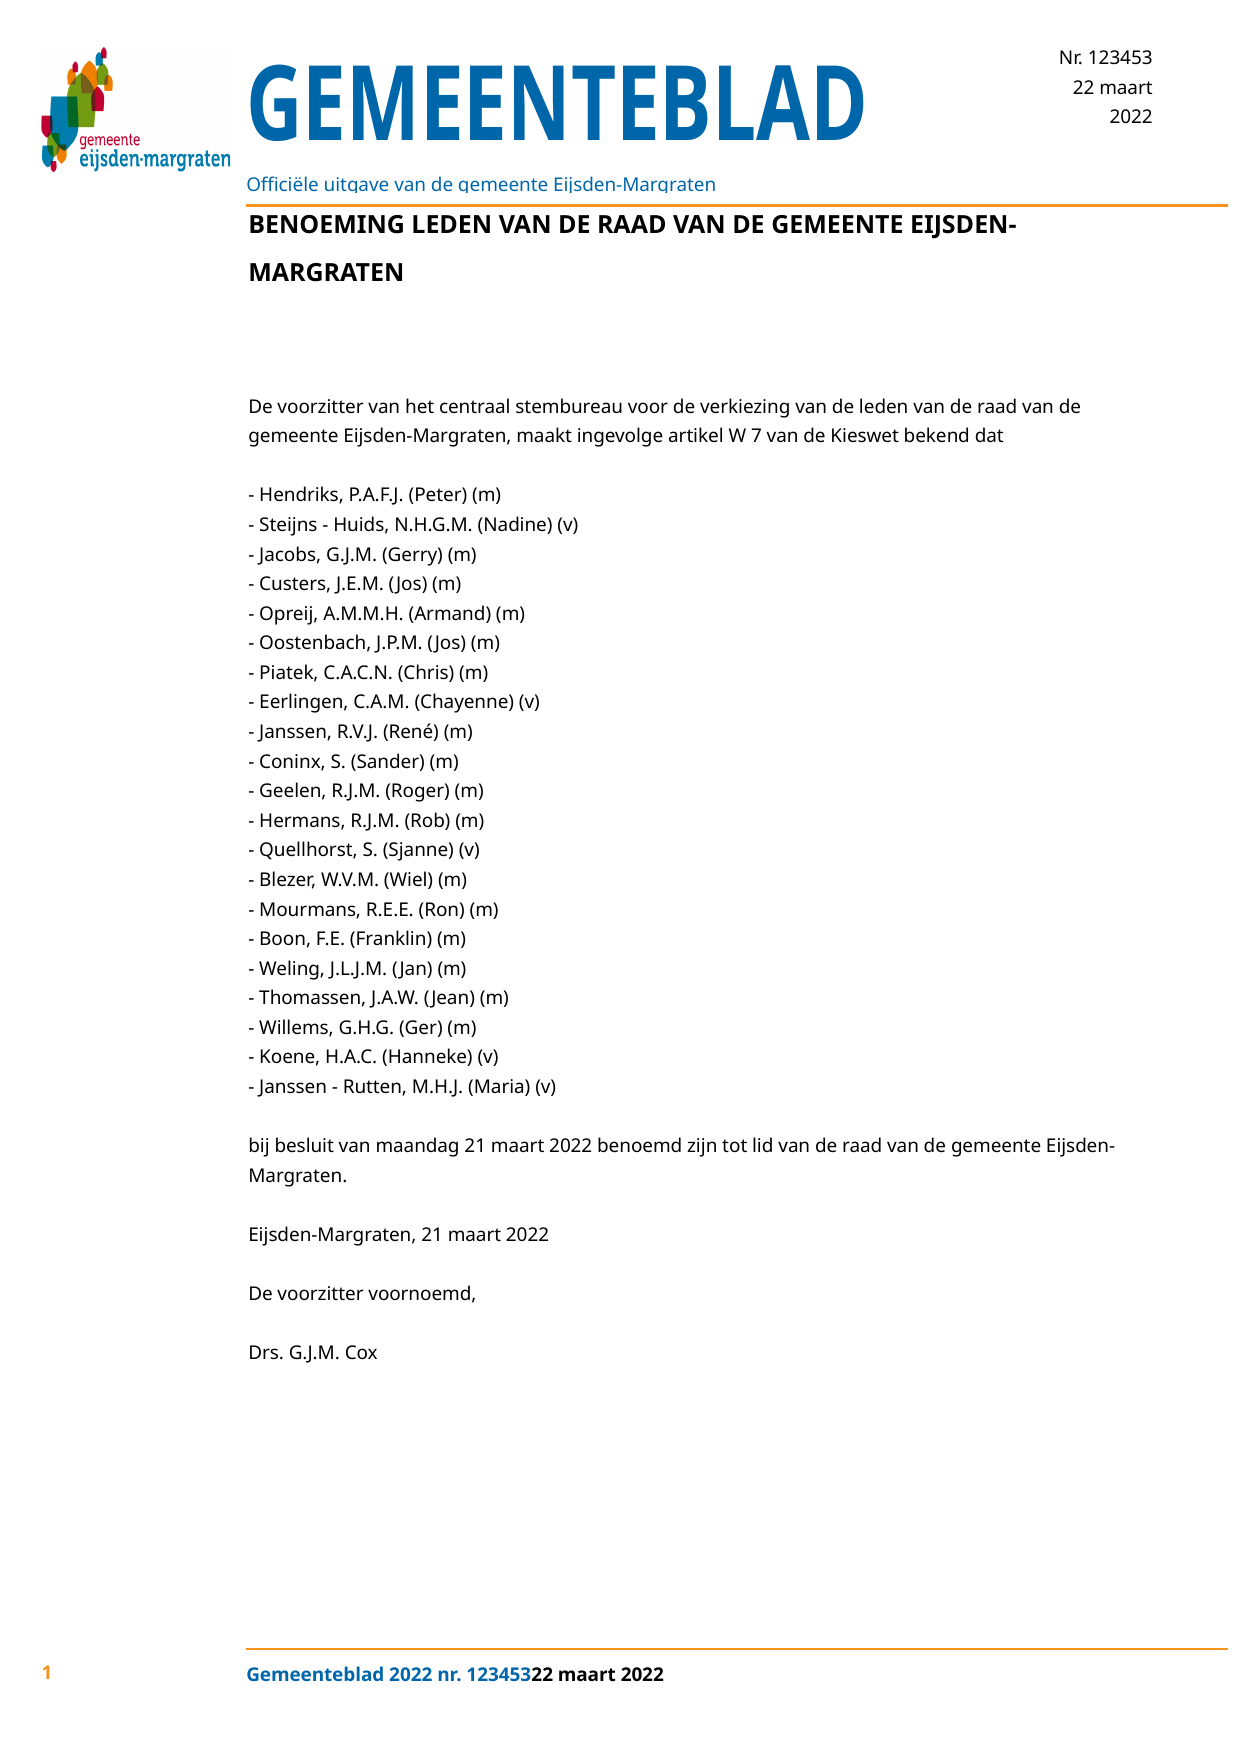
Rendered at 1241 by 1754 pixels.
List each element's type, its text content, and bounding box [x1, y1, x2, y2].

text De voorzitter van het centraal stembureau voor de verkiezing van de leden van de raad van de gemeente Eijsden-Margraten, maakt ingevolge artikel W 7 van de Kieswet bekend dat [248, 393, 1152, 448]
text - Hendriks, P.A.F.J. (Peter) (m) [248, 482, 1152, 507]
text - Oostenbach, J.P.M. (Jos) (m) [248, 629, 1152, 655]
text - Geelen, R.J.M. (Roger) (m) [248, 777, 1152, 803]
text - Blezer, W.V.M. (Wiel) (m) [248, 866, 1152, 892]
picture [41, 47, 231, 172]
text Eijsden-Margraten, 21 maart 2022 [248, 1221, 1152, 1247]
text - Hermans, R.J.M. (Rob) (m) [248, 807, 1152, 833]
text bij besluit van maandag 21 maart 2022 benoemd zijn tot lid van de raad van de gemeente Eijsden-Margraten. [248, 1132, 1152, 1188]
text - Janssen, R.V.J. (René) (m) [248, 718, 1152, 744]
text - Koene, H.A.C. (Hanneke) (v) [248, 1044, 1152, 1069]
text - Quellhorst, S. (Sjanne) (v) [248, 837, 1152, 862]
text - Jacobs, G.J.M. (Gerry) (m) [248, 541, 1152, 567]
text - Willems, G.H.G. (Ger) (m) [248, 1014, 1152, 1040]
text - Piatek, C.A.C.N. (Chris) (m) [248, 659, 1152, 685]
text Drs. G.J.M. Cox [248, 1339, 1152, 1365]
text - Mourmans, R.E.E. (Ron) (m) [248, 896, 1152, 922]
text - Janssen - Rutten, M.H.J. (Maria) (v) [248, 1073, 1152, 1099]
text - Eerlingen, C.A.M. (Chayenne) (v) [248, 689, 1152, 714]
text - Opreij, A.M.M.H. (Armand) (m) [248, 600, 1152, 626]
text - Coninx, S. (Sander) (m) [248, 748, 1152, 774]
text - Weling, J.L.J.M. (Jan) (m) [248, 955, 1152, 981]
text BENOEMING LEDEN VAN DE RAAD VAN DE GEMEENTE EIJSDEN-MARGRATEN [248, 207, 1152, 288]
text - Thomassen, J.A.W. (Jean) (m) [248, 984, 1152, 1010]
text - Boon, F.E. (Franklin) (m) [248, 925, 1152, 951]
text - Steijns - Huids, N.H.G.M. (Nadine) (v) [248, 511, 1152, 537]
text - Custers, J.E.M. (Jos) (m) [248, 570, 1152, 596]
text De voorzitter voornoemd, [248, 1280, 1152, 1306]
